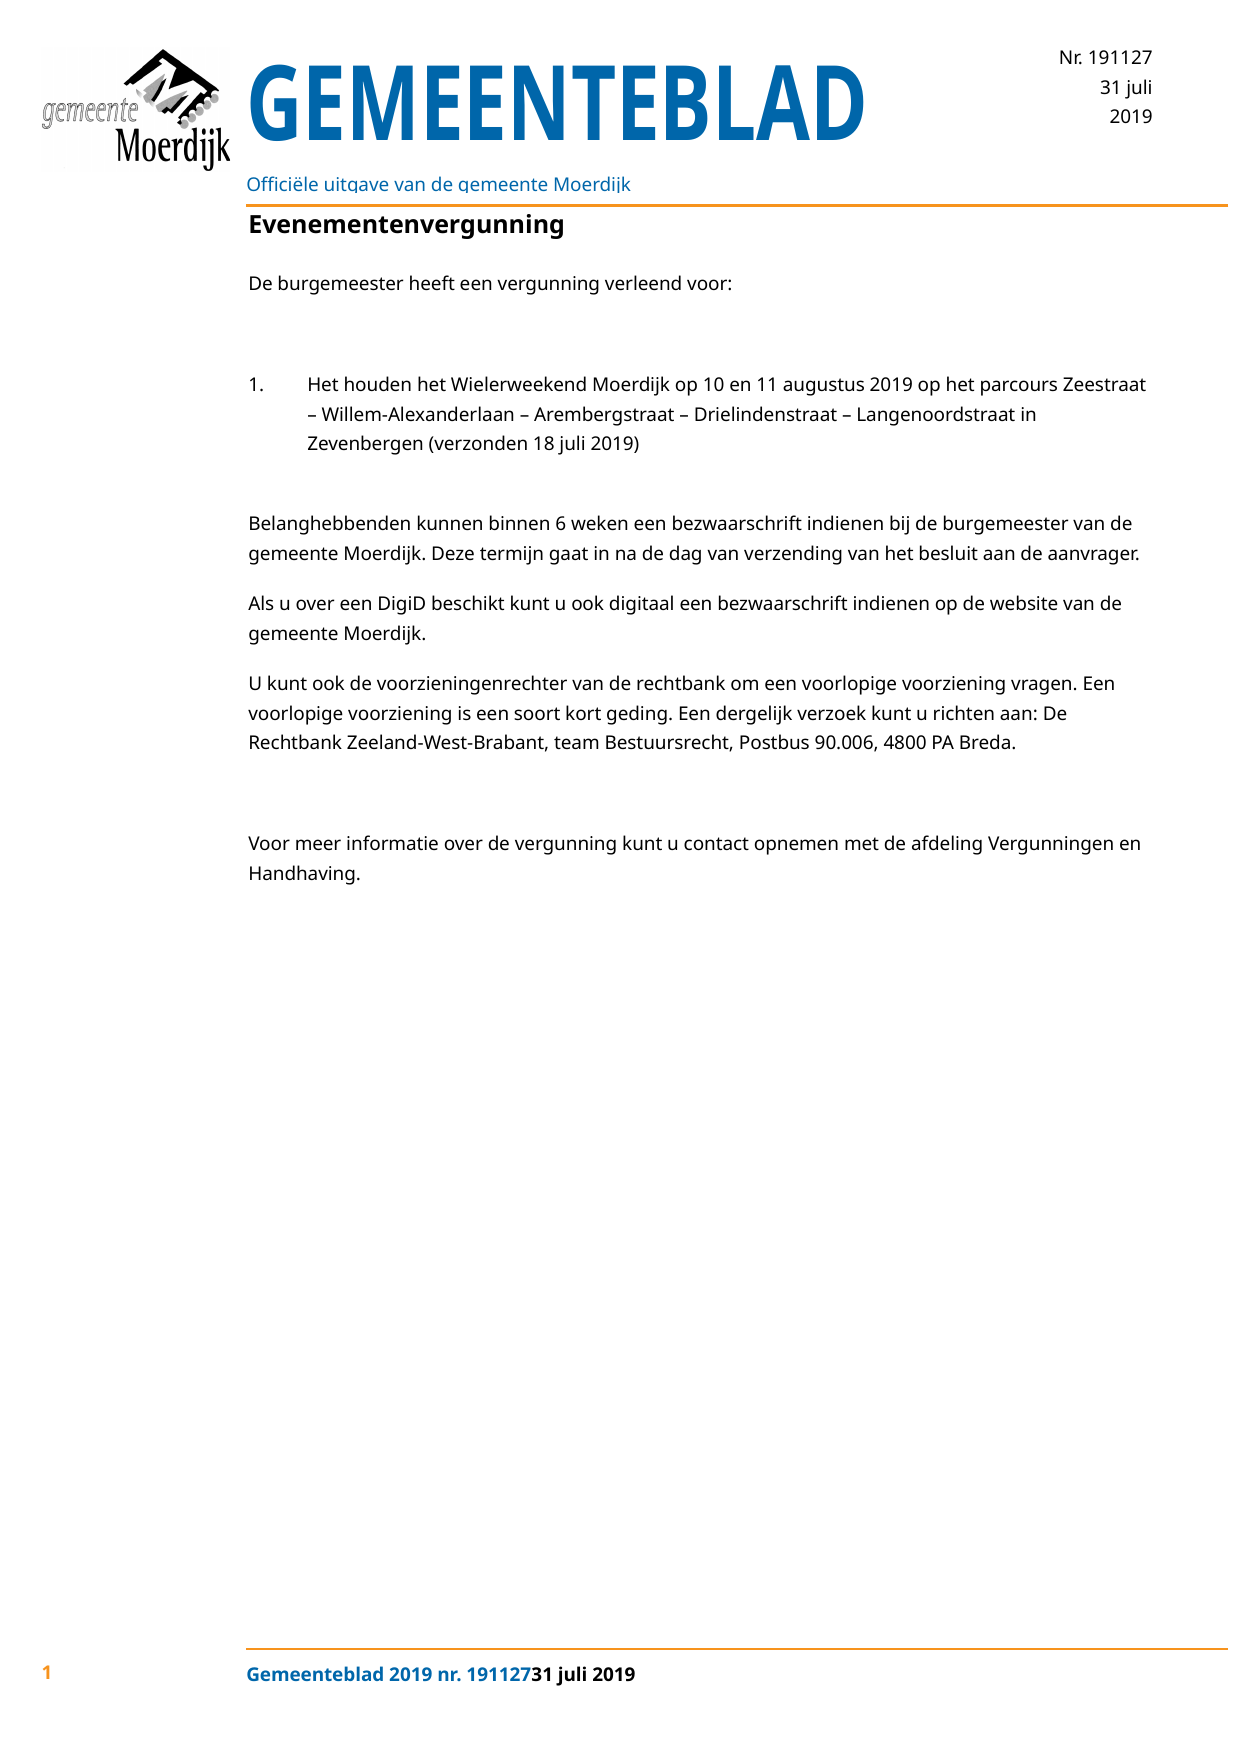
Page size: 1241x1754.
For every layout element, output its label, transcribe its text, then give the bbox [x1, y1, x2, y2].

text Voor meer informatie over de vergunning kunt u contact opnemen met de afdeling Vergunningen en Handhaving. [248, 830, 1152, 886]
picture [41, 47, 231, 172]
text Als u over een DigiD beschikt kunt u ook digitaal een bezwaarschrift indienen op de website van de gemeente Moerdijk. [248, 590, 1152, 646]
text De burgemeester heeft een ­vergunning verleend voor: [248, 270, 1152, 296]
list Het houden het Wielerweekend Moerdijk op 10 en 11 augustus 2019 op het parcours Zeestraat – Willem-Alexanderlaan – Arembergstraat – Drielindenstraat – Langenoordstraat in Zevenbergen (verzonden 18 juli 2019) [248, 371, 1152, 456]
text Belanghebbenden kunnen binnen 6 weken een bezwaarschrift indienen bij de burgemeester van de gemeente Moerdijk. Deze termijn gaat in na de dag van verzending van het besluit aan de aanvrager. [248, 510, 1152, 566]
text U kunt ook de voorzieningenrechter van de rechtbank om een voorlopige voorziening vragen. Een voorlopige voorziening is een soort kort geding. Een dergelijk verzoek kunt u richten aan: De Rechtbank Zeeland-West-Brabant, team Bestuursrecht, Postbus 90.006, 4800 PA Breda. [248, 670, 1152, 755]
text Evenementenvergunning [248, 207, 1152, 241]
